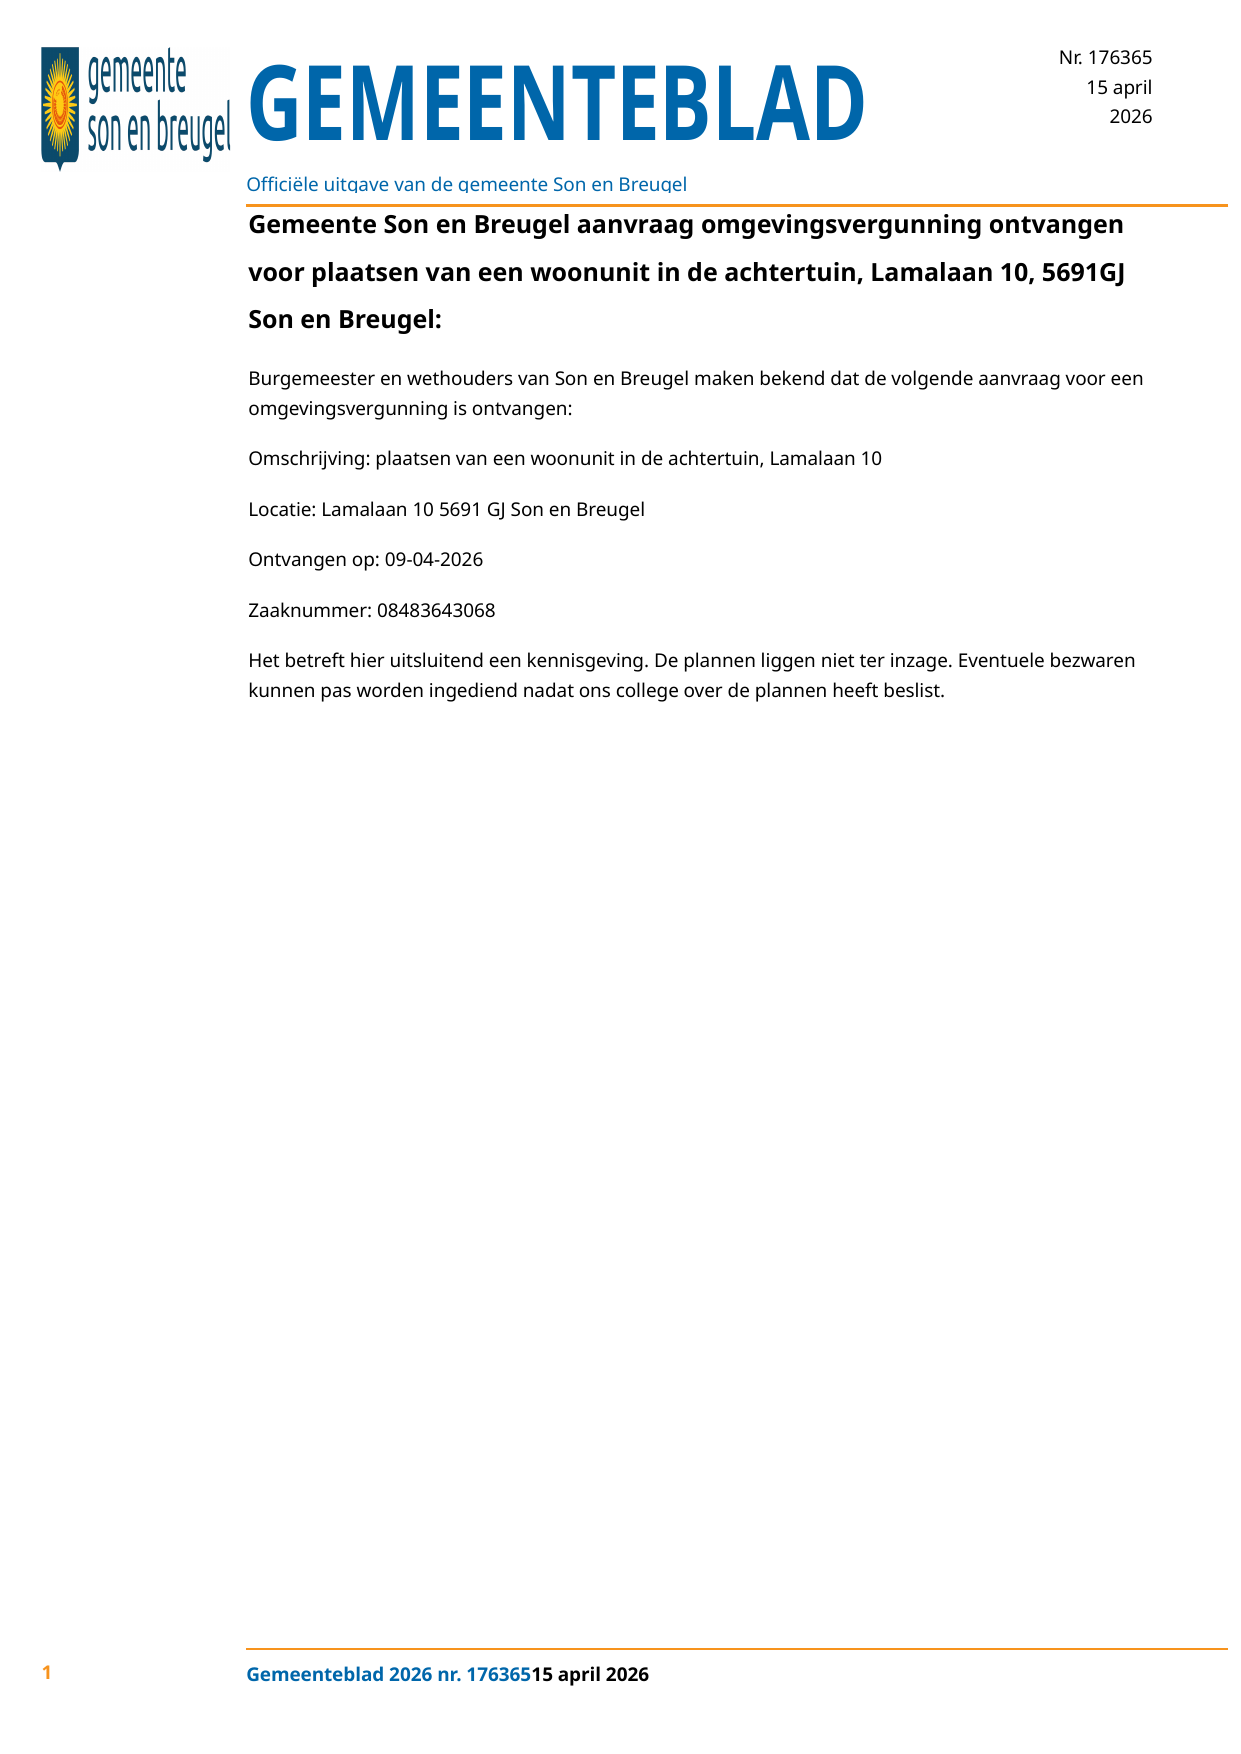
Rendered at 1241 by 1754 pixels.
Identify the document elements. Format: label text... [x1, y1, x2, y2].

text Zaaknummer: 08483643068 [248, 597, 1152, 622]
text Burgemeester en wethouders van Son en Breugel maken bekend dat de volgende aanvraag voor een omgevingsvergunning is ontvangen: [248, 366, 1152, 421]
picture [41, 47, 231, 172]
text Ontvangen op: 09-04-2026 [248, 546, 1152, 572]
text Het betreft hier uitsluitend een kennisgeving. De plannen liggen niet ter inzage. Eventuele bezwaren kunnen pas worden ingediend nadat ons college over de plannen heeft beslist. [248, 647, 1152, 702]
text Locatie: Lamalaan 10 5691 GJ Son en Breugel [248, 496, 1152, 522]
text Gemeente Son en Breugel aanvraag omgevingsvergunning ontvangen voor plaatsen van een woonunit in de achtertuin, Lamalaan 10, 5691GJ Son en Breugel: [248, 207, 1152, 336]
text Omschrijving: plaatsen van een woonunit in de achtertuin, Lamalaan 10 [248, 446, 1152, 471]
